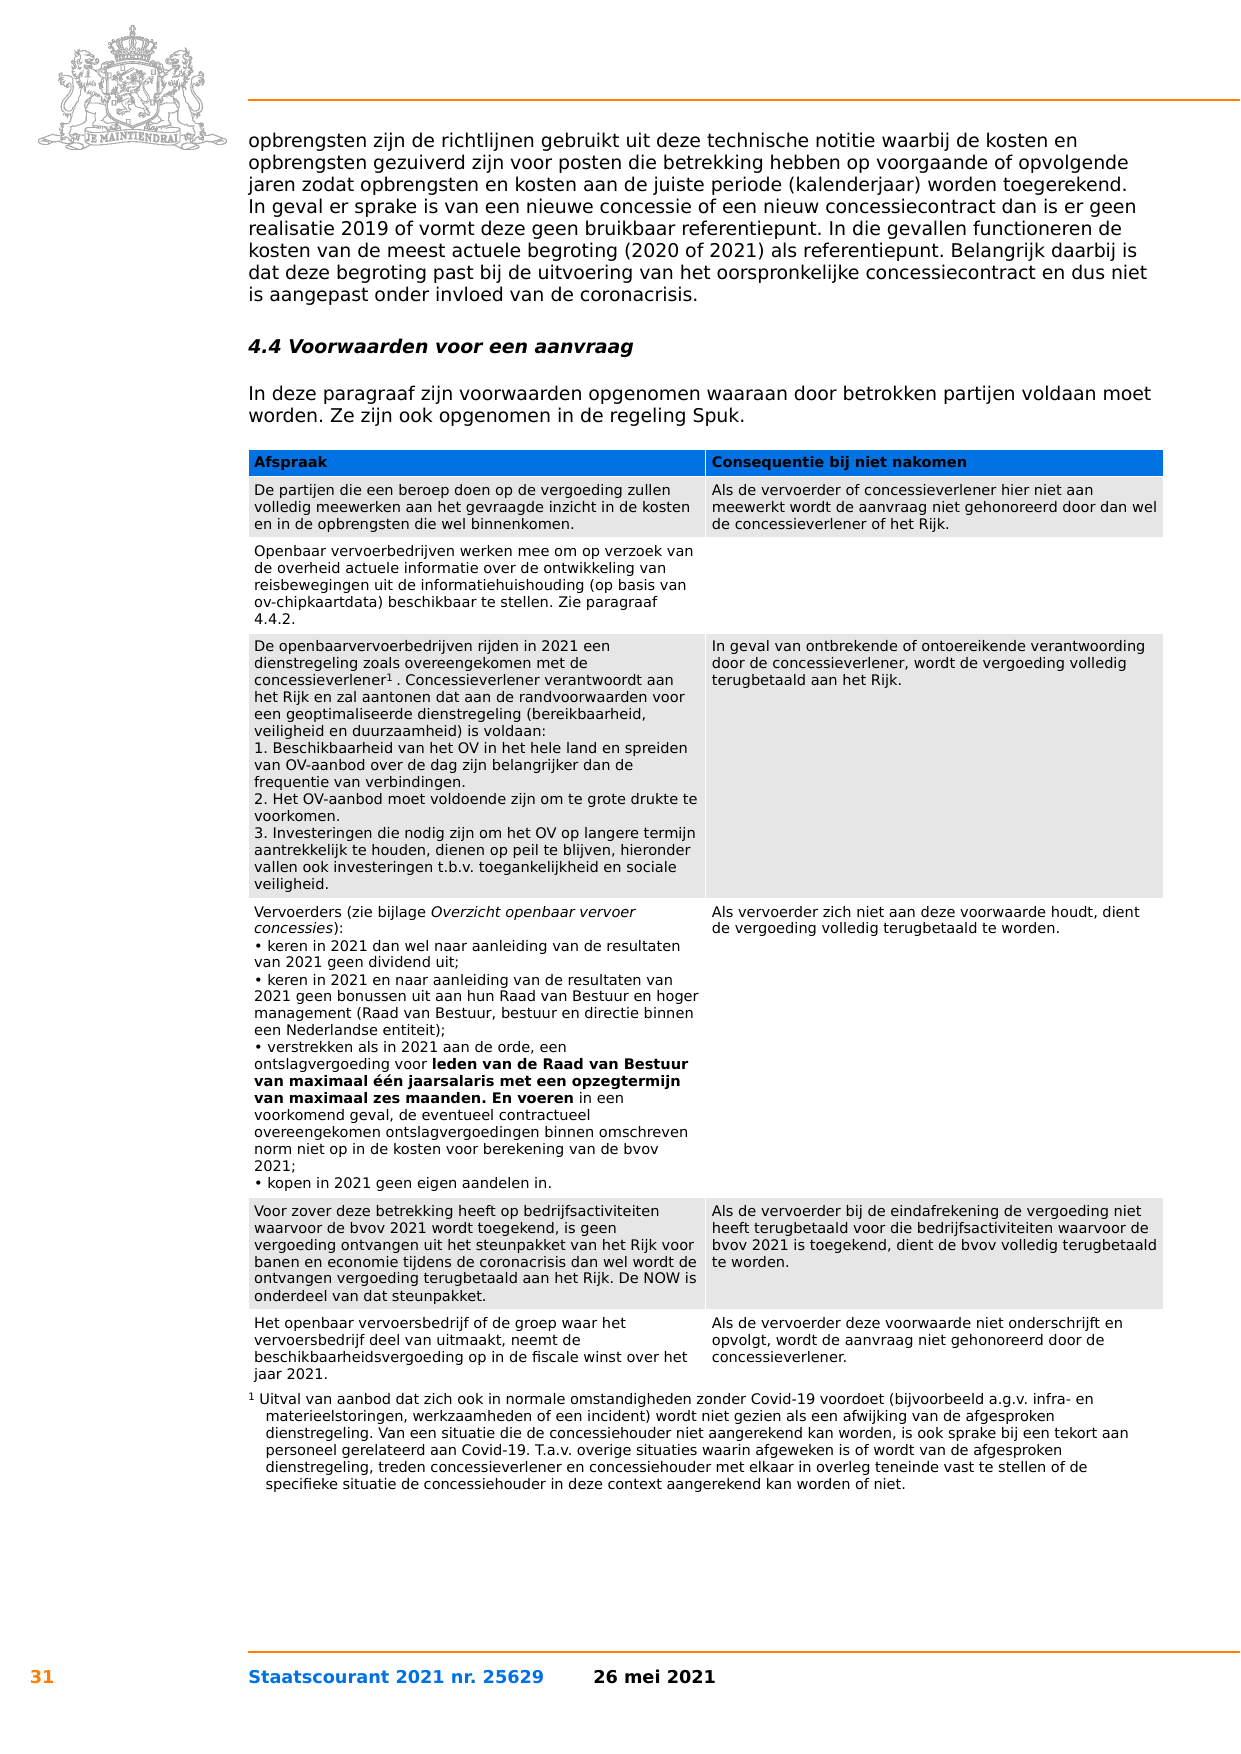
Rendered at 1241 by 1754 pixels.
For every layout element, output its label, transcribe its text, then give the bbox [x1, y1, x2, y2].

text In deze paragraaf zijn voorwaarden opgenomen waaraan door betrokken partijen voldaan moet worden. Ze zijn ook opgenomen in de regeling Spuk. [248, 383, 1163, 427]
table_cell Als de vervoerder of concessieverlener hier niet aan meewerkt wordt de aanvraag niet gehonoreerd door dan wel de concessieverlener of het Rijk. [706, 477, 1163, 537]
table_cell Als de vervoerder bij de eindafrekening de vergoeding niet heeft terugbetaald voor die bedrijfsactiviteiten waarvoor de bvov 2021 is toegekend, dient de bvov volledig terugbetaald te worden. [706, 1198, 1163, 1309]
text In geval er sprake is van een nieuwe concessie of een nieuw concessiecontract dan is er geen realisatie 2019 of vormt deze geen bruikbaar referentiepunt. In die gevallen functioneren de kosten van de meest actuele begroting (2020 of 2021) als referentiepunt. Belangrijk daarbij is dat deze begroting past bij de uitvoering van het oorspronkelijke concessiecontract en dus niet is aangepast onder invloed van de coronacrisis. [248, 196, 1163, 306]
table_cell In geval van ontbrekende of ontoereikende verantwoording door de concessieverlener, wordt de vergoeding volledig terugbetaald aan het Rijk. [706, 634, 1163, 898]
table_cell Vervoerders (zie bijlage Overzicht openbaar vervoer concessies): • keren in 2021 dan wel naar aanleiding van de resultaten van 2021 geen dividend uit; • keren in 2021 en naar aanleiding van de resultaten van 2021 geen bonussen uit aan hun Raad van Bestuur en hoger management (Raad van Bestuur, bestuur en directie binnen een Nederlandse entiteit); • verstrekken als in 2021 aan de orde, een ontslagvergoeding voor leden van de Raad van Bestuur van maximaal één jaarsalaris met een opzegtermijn van maximaal zes maanden. En voeren in een voorkomend geval, de eventueel contractueel overeengekomen ontslagvergoedingen binnen omschreven norm niet op in de kosten voor berekening van de bvov 2021; • kopen in 2021 geen eigen aandelen in. [249, 899, 705, 1197]
table_cell Het openbaar vervoersbedrijf of de groep waar het vervoersbedrijf deel van uitmaakt, neemt de beschikbaarheidsvergoeding op in de fiscale winst over het jaar 2021. [249, 1310, 705, 1387]
table_header Afspraak [249, 450, 705, 476]
table_cell De openbaarvervoerbedrijven rijden in 2021 een dienstregeling zoals overeengekomen met de concessieverlener1. Concessieverlener verantwoordt aan het Rijk en zal aantonen dat aan de randvoorwaarden voor een geoptimaliseerde dienstregeling (bereikbaarheid, veiligheid en duurzaamheid) is voldaan: 1. Beschikbaarheid van het OV in het hele land en spreiden van OV-aanbod over de dag zijn belangrijker dan de frequentie van verbindingen. 2. Het OV-aanbod moet voldoende zijn om te grote drukte te voorkomen. 3. Investeringen die nodig zijn om het OV op langere termijn aantrekkelijk te houden, dienen op peil te blijven, hieronder vallen ook investeringen t.b.v. toegankelijkheid en sociale veiligheid. [249, 634, 705, 898]
table_cell 1 Uitval van aanbod dat zich ook in normale omstandigheden zonder Covid-19 voordoet (bijvoorbeeld a.g.v. infra- en materieelstoringen, werkzaamheden of een incident) wordt niet gezien als een afwijking van de afgesproken dienstregeling. Van een situatie die de concessiehouder niet aangerekend kan worden, is ook sprake bij een tekort aan personeel gerelateerd aan Covid-19. T.a.v. overige situaties waarin afgeweken is of wordt van de afgesproken dienstregeling, treden concessieverlener en concessiehouder met elkaar in overleg teneinde vast te stellen of de specifieke situatie de concessiehouder in deze context aangerekend kan worden of niet. [248, 1389, 1163, 1493]
table_cell Als vervoerder zich niet aan deze voorwaarde houdt, dient de vergoeding volledig terugbetaald te worden. [706, 899, 1163, 1197]
table_header Consequentie bij niet nakomen [706, 450, 1163, 476]
text opbrengsten zijn de richtlijnen gebruikt uit deze technische notitie waarbij de kosten en opbrengsten gezuiverd zijn voor posten die betrekking hebben op voorgaande of opvolgende jaren zodat opbrengsten en kosten aan de juiste periode (kalenderjaar) worden toegerekend. [248, 130, 1163, 196]
table_cell De partijen die een beroep doen op de vergoeding zullen volledig meewerken aan het gevraagde inzicht in de kosten en in de opbrengsten die wel binnenkomen. [249, 477, 705, 537]
table_cell Voor zover deze betrekking heeft op bedrijfsactiviteiten waarvoor de bvov 2021 wordt toegekend, is geen vergoeding ontvangen uit het steunpakket van het Rijk voor banen en economie tijdens de coronacrisis dan wel wordt de ontvangen vergoeding terugbetaald aan het Rijk. De NOW is onderdeel van dat steunpakket. [249, 1198, 705, 1309]
subtitle 4.4 Voorwaarden voor een aanvraag [248, 336, 1163, 358]
table_cell Openbaar vervoerbedrijven werken mee om op verzoek van de overheid actuele informatie over de ontwikkeling van reisbewegingen uit de informatiehuishouding (op basis van ov-chipkaartdata) beschikbaar te stellen. Zie paragraaf 4.4.2. [249, 538, 705, 633]
table_cell [706, 538, 1163, 633]
picture [38, 25, 227, 150]
table_cell Als de vervoerder deze voorwaarde niet onderschrijft en opvolgt, wordt de aanvraag niet gehonoreerd door de concessieverlener. [706, 1310, 1163, 1387]
